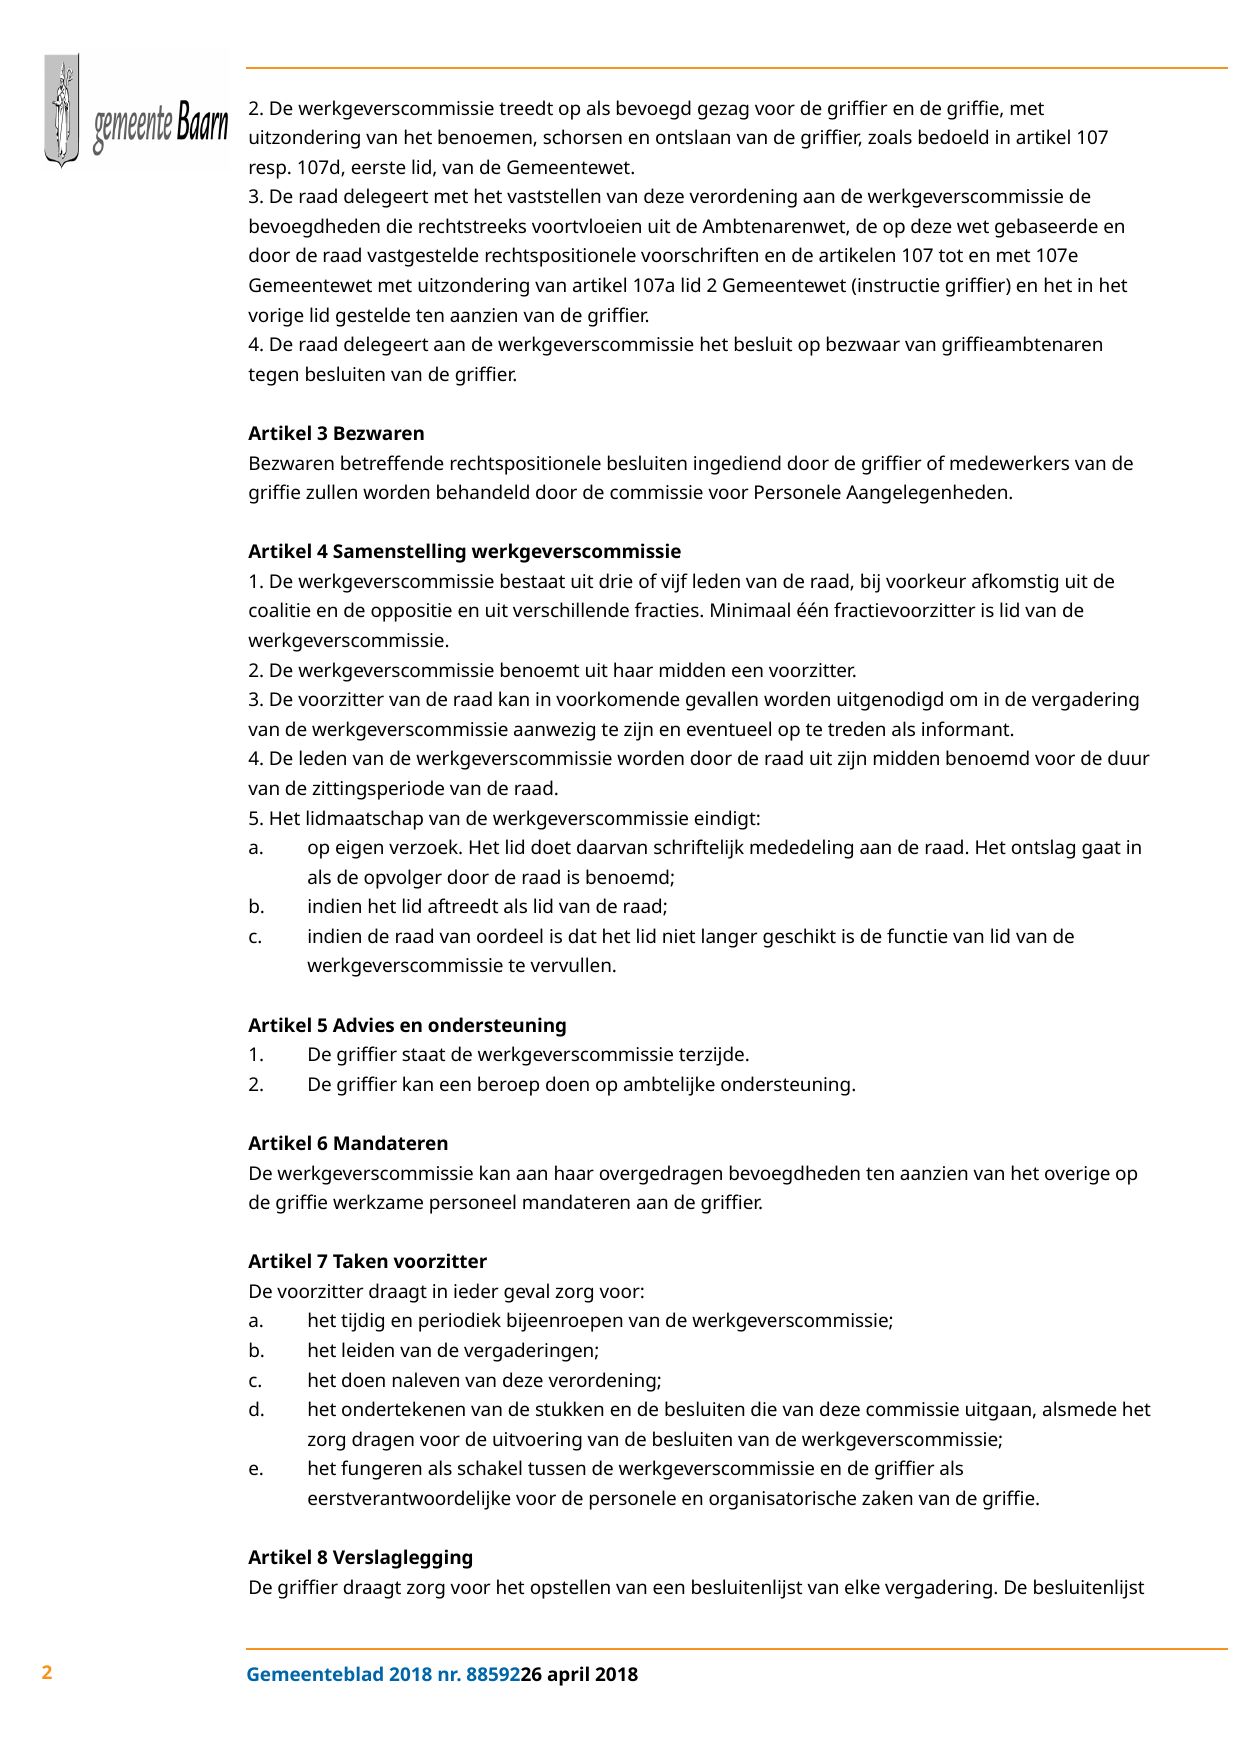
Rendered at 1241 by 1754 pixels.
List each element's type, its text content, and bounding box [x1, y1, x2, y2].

text 2. De werkgeverscommissie benoemt uit haar midden een voorzitter. [248, 657, 1152, 683]
text 3. De voorzitter van de raad kan in voorkomende gevallen worden uitgenodigd om in de vergadering van de werkgeverscommissie aanwezig te zijn en eventueel op te treden als informant. [248, 686, 1152, 742]
text 5. Het lidmaatschap van de werkgeverscommissie eindigt: [248, 805, 1152, 831]
text Artikel 7 Taken voorzitter [248, 1248, 1152, 1274]
text 4. De raad delegeert aan de werkgeverscommissie het besluit op bezwaar van griffieambtenaren tegen besluiten van de griffier. [248, 331, 1152, 387]
list indien het lid aftreedt als lid van de raad; [248, 893, 1152, 919]
text Artikel 8 Verslaglegging [248, 1544, 1152, 1570]
picture [41, 47, 231, 172]
text Artikel 5 Advies en ondersteuning [248, 1012, 1152, 1038]
list indien de raad van oordeel is dat het lid niet langer geschikt is de functie van lid van de werkgeverscommissie te vervullen. [248, 923, 1152, 978]
text Artikel 6 Mandateren [248, 1130, 1152, 1156]
list het fungeren als schakel tussen de werkgeverscommissie en de griffier als eerstverantwoordelijke voor de personele en organisatorische zaken van de griffie. [248, 1456, 1152, 1511]
text 2. De werkgeverscommissie treedt op als bevoegd gezag voor de griffier en de griffie, met uitzondering van het benoemen, schorsen en ontslaan van de griffier, zoals bedoeld in artikel 107 resp. 107d, eerste lid, van de Gemeentewet. [248, 95, 1152, 180]
text 3. De raad delegeert met het vaststellen van deze verordening aan de werkgeverscommissie de bevoegdheden die rechtstreeks voortvloeien uit de Ambtenarenwet, de op deze wet gebaseerde en door de raad vastgestelde rechtspositionele voorschriften en de artikelen 107 tot en met 107e Gemeentewet met uitzondering van artikel 107a lid 2 Gemeentewet (instructie griffier) en het in het vorige lid gestelde ten aanzien van de griffier. [248, 183, 1152, 328]
text Artikel 3 Bezwaren [248, 420, 1152, 446]
text Artikel 4 Samenstelling werkgeverscommissie [248, 538, 1152, 564]
list op eigen verzoek. Het lid doet daarvan schriftelijk mededeling aan de raad. Het ontslag gaat in als de opvolger door de raad is benoemd; [248, 834, 1152, 890]
text Bezwaren betreffende rechtspositionele besluiten ingediend door de griffier of medewerkers van de griffie zullen worden behandeld door de commissie voor Personele Aangelegenheden. [248, 450, 1152, 505]
list het tijdig en periodiek bijeenroepen van de werkgeverscommissie; [248, 1308, 1152, 1333]
text coalitie en de oppositie en uit verschillende fracties. Minimaal één fractievoorzitter is lid van de werkgeverscommissie. [248, 598, 1152, 653]
list De griffier kan een beroep doen op ambtelijke ondersteuning. [248, 1071, 1152, 1097]
list het leiden van de vergaderingen; [248, 1337, 1152, 1363]
text De voorzitter draagt in ieder geval zorg voor: [248, 1278, 1152, 1304]
text De werkgeverscommissie kan aan haar overgedragen bevoegdheden ten aanzien van het overige op de griffie werkzame personeel mandateren aan de griffier. [248, 1160, 1152, 1215]
list het doen naleven van deze verordening; [248, 1367, 1152, 1393]
text 4. De leden van de werkgeverscommissie worden door de raad uit zijn midden benoemd voor de duur van de zittingsperiode van de raad. [248, 746, 1152, 801]
text De griffier draagt zorg voor het opstellen van een besluitenlijst van elke vergadering. De besluitenlijst [248, 1574, 1152, 1600]
text 1. De werkgeverscommissie bestaat uit drie of vijf leden van de raad, bij voorkeur afkomstig uit de [248, 568, 1152, 594]
list het ondertekenen van de stukken en de besluiten die van deze commissie uitgaan, alsmede het zorg dragen voor de uitvoering van de besluiten van de werkgeverscommissie; [248, 1396, 1152, 1452]
list De griffier staat de werkgeverscommissie terzijde. [248, 1041, 1152, 1067]
